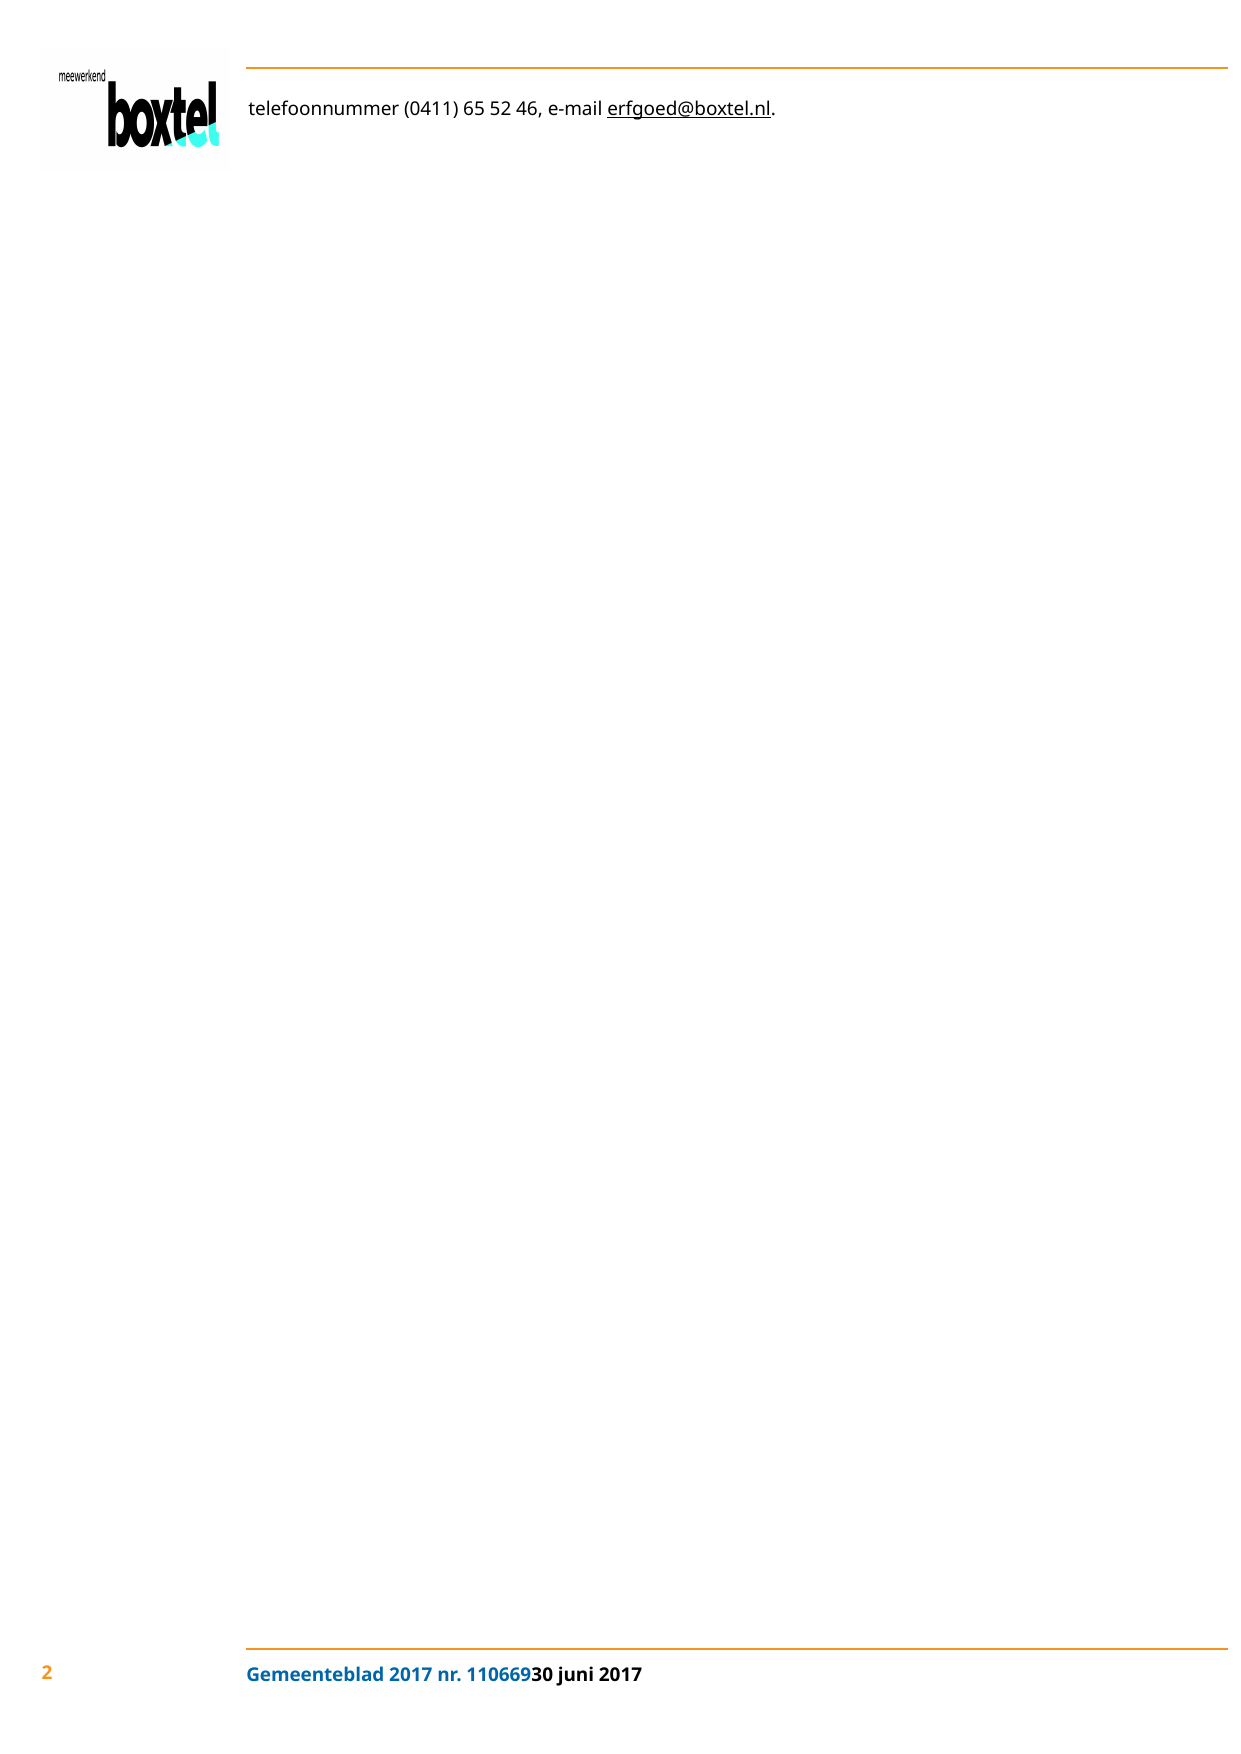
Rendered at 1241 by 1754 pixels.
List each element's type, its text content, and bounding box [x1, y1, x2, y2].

picture [41, 47, 231, 172]
text telefoonnummer (0411) 65 52 46, e-mail erfgoed@boxtel.nl. [248, 95, 1152, 121]
